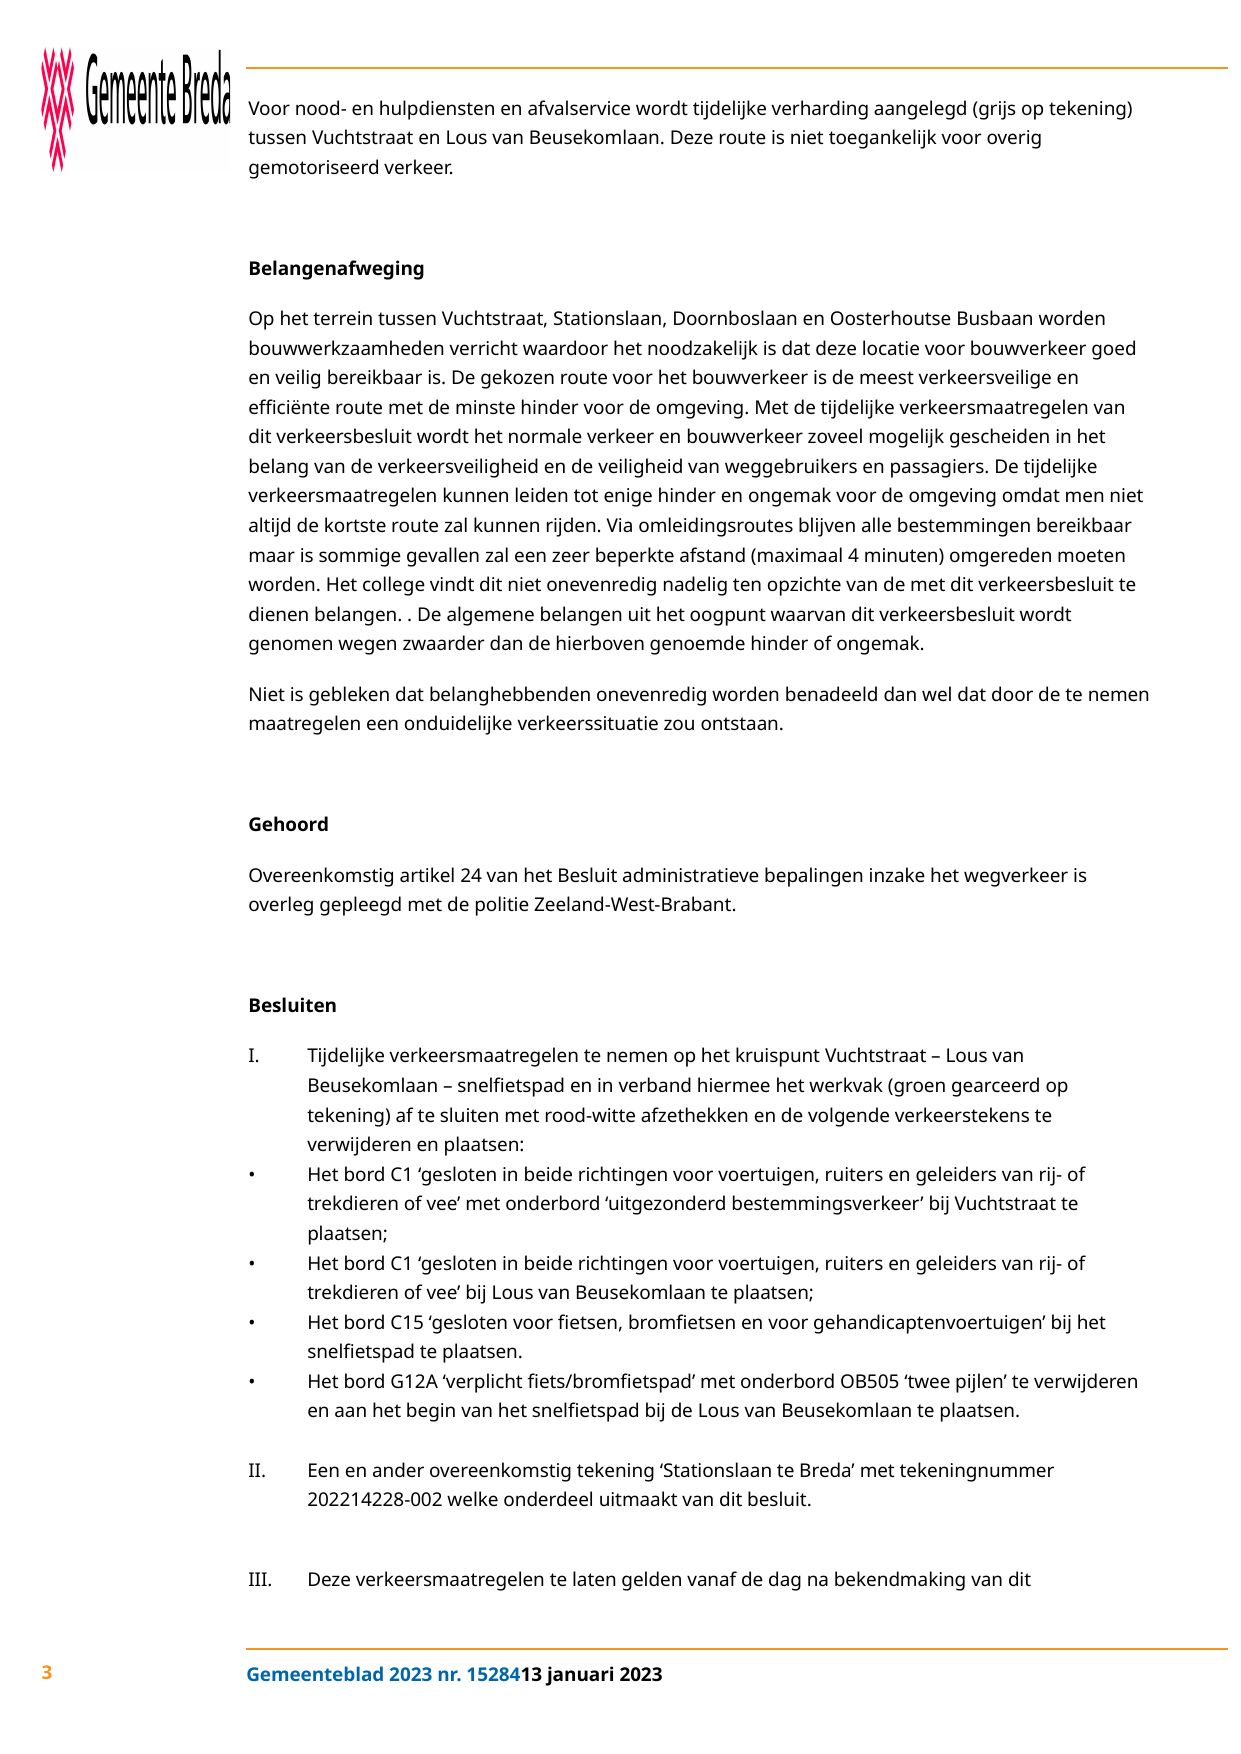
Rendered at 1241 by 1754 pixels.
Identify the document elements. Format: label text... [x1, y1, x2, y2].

list Een en ander overeenkomstig tekening ‘Stationslaan te Breda’ met tekeningnummer 202214228-002 welke onderdeel uitmaakt van dit besluit. [248, 1457, 1152, 1512]
list Het bord C1 ‘gesloten in beide richtingen voor voertuigen, ruiters en geleiders van rij- of trekdieren of vee’ met onderbord ‘uitgezonderd bestemmingsverkeer’ bij Vuchtstraat te plaatsen; [248, 1161, 1152, 1246]
text Niet is gebleken dat belanghebbenden onevenredig worden benadeeld dan wel dat door de te nemen maatregelen een onduidelijke verkeerssituatie zou ontstaan. [248, 681, 1152, 736]
text Besluiten [248, 992, 1152, 1018]
list Het bord G12A ‘verplicht fiets/bromfietspad’ met onderbord OB505 ‘twee pijlen’ te verwijderen en aan het begin van het snelfietspad bij de Lous van Beusekomlaan te plaatsen. [248, 1368, 1152, 1423]
text Op het terrein tussen Vuchtstraat, Stationslaan, Doornboslaan en Oosterhoutse Busbaan worden bouwwerkzaamheden verricht waardoor het noodzakelijk is dat deze locatie voor bouwverkeer goed en veilig bereikbaar is. De gekozen route voor het bouwverkeer is de meest verkeersveilige en efficiënte route met de minste hinder voor de omgeving. Met de tijdelijke verkeersmaatregelen van dit verkeersbesluit wordt het normale verkeer en bouwverkeer zoveel mogelijk gescheiden in het belang van de verkeersveiligheid en de veiligheid van weggebruikers en passagiers. De tijdelijke verkeersmaatregelen kunnen leiden tot enige hinder en ongemak voor de omgeving omdat men niet altijd de kortste route zal kunnen rijden. Via omleidingsroutes blijven alle bestemmingen bereikbaar maar is sommige gevallen zal een zeer beperkte afstand (maximaal 4 minuten) omgereden moeten worden. Het college vindt dit niet onevenredig nadelig ten opzichte van de met dit verkeersbesluit te dienen belangen. . De algemene belangen uit het oogpunt waarvan dit verkeersbesluit wordt genomen wegen zwaarder dan de hierboven genoemde hinder of ongemak. [248, 305, 1152, 656]
list Deze verkeersmaatregelen te laten gelden vanaf de dag na bekendmaking van dit [248, 1566, 1152, 1592]
text Voor nood- en hulpdiensten en afvalservice wordt tijdelijke verharding aangelegd (grijs op tekening) tussen Vuchtstraat en Lous van Beusekomlaan. Deze route is niet toegankelijk voor overig gemotoriseerd verkeer. [248, 95, 1152, 180]
text Gehoord [248, 811, 1152, 837]
picture [41, 47, 231, 172]
list Het bord C15 ‘gesloten voor fietsen, bromfietsen en voor gehandicaptenvoertuigen’ bij het snelfietspad te plaatsen. [248, 1309, 1152, 1364]
text Belangenafweging [248, 255, 1152, 281]
list Tijdelijke verkeersmaatregelen te nemen op het kruispunt Vuchtstraat – Lous van Beusekomlaan – snelfietspad en in verband hiermee het werkvak (groen gearceerd op tekening) af te sluiten met rood-witte afzethekken en de volgende verkeerstekens te verwijderen en plaatsen: [248, 1043, 1152, 1157]
text Overeenkomstig artikel 24 van het Besluit administratieve bepalingen inzake het wegverkeer is overleg gepleegd met de politie Zeeland-West-Brabant. [248, 862, 1152, 917]
list Het bord C1 ‘gesloten in beide richtingen voor voertuigen, ruiters en geleiders van rij- of trekdieren of vee’ bij Lous van Beusekomlaan te plaatsen; [248, 1250, 1152, 1305]
